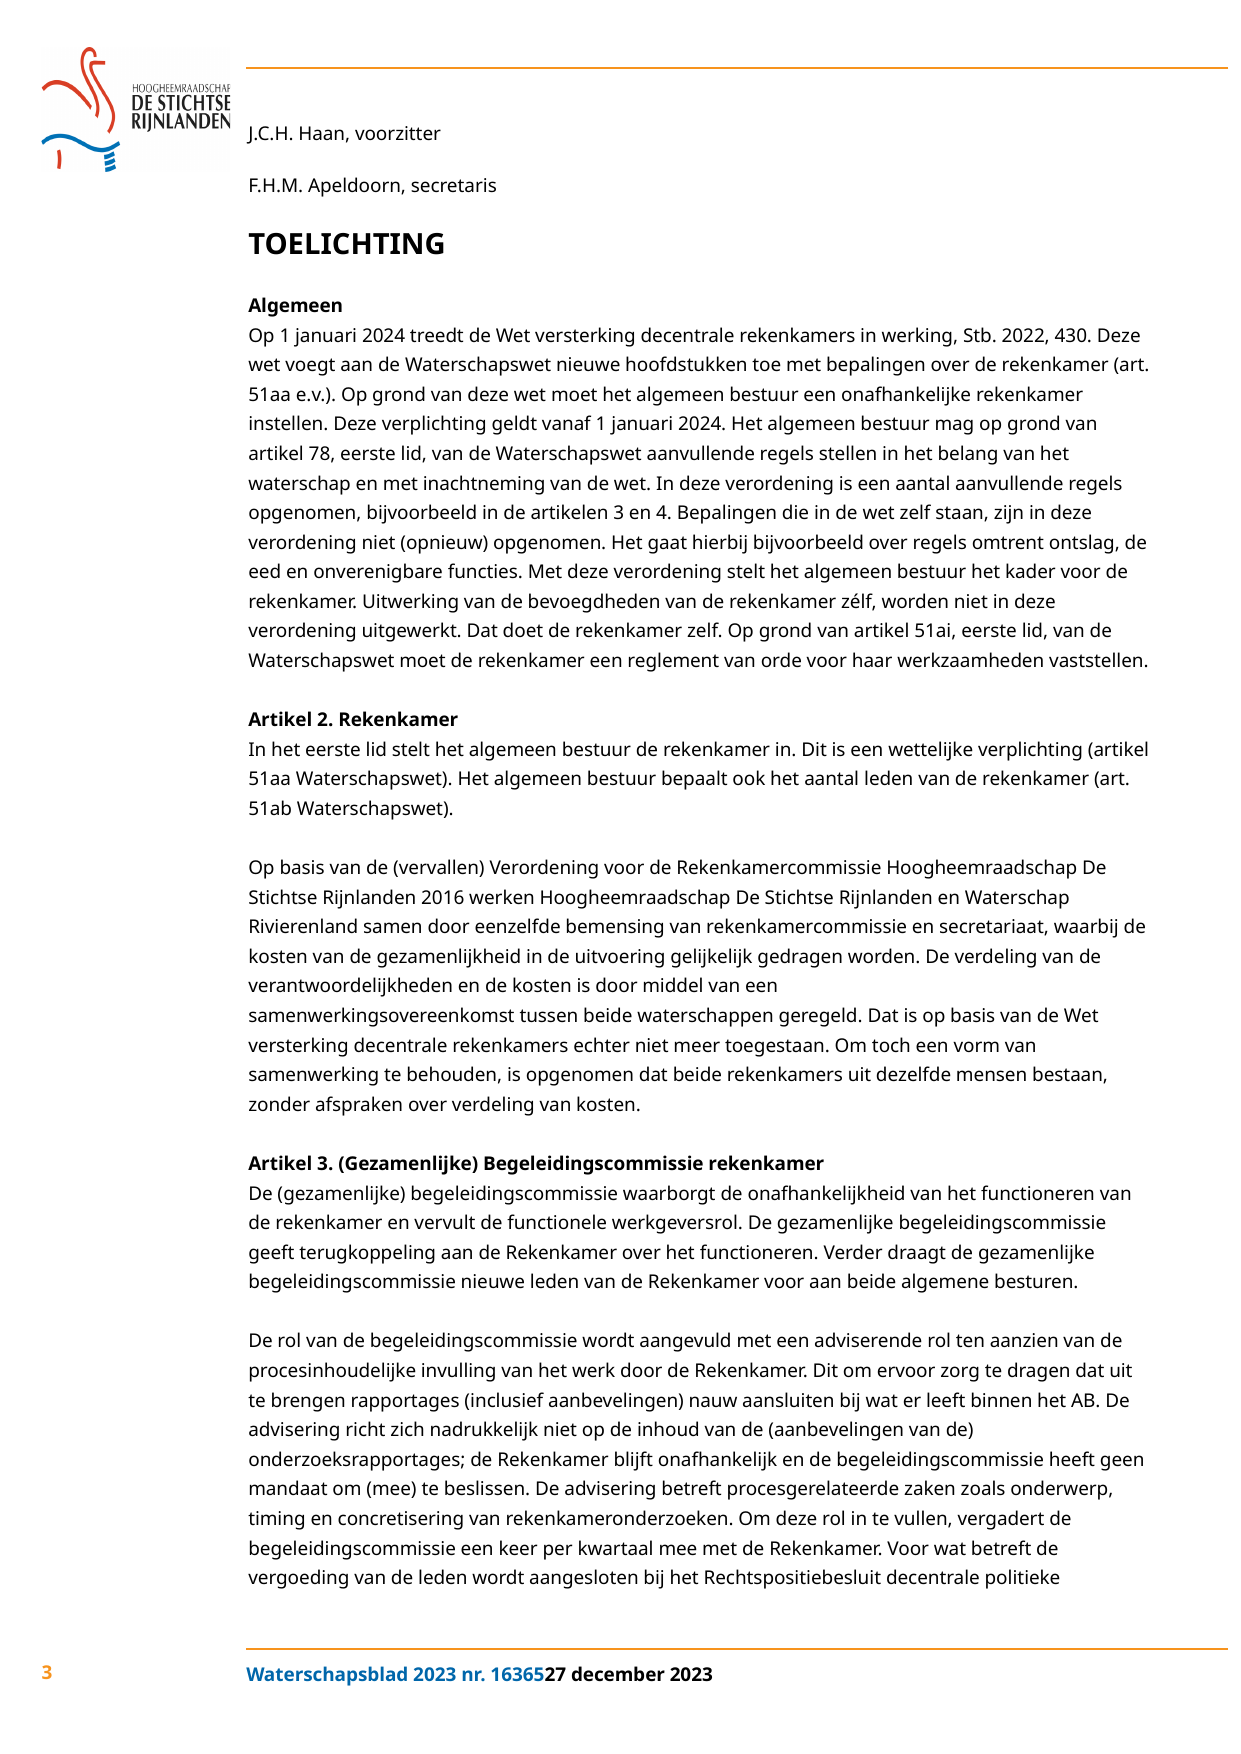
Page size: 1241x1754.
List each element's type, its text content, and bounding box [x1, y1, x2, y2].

text samenwerkingsovereenkomst tussen beide waterschappen geregeld. Dat is op basis van de Wet versterking decentrale rekenkamers echter niet meer toegestaan. Om toch een vorm van samenwerking te behouden, is opgenomen dat beide rekenkamers uit dezelfde mensen bestaan, zonder afspraken over verdeling van kosten. [248, 1002, 1152, 1117]
text Artikel 3. (Gezamenlijke) Begeleidingscommissie rekenkamer [248, 1150, 1152, 1176]
text De rol van de begeleidingscommissie wordt aangevuld met een adviserende rol ten aanzien van de procesinhoudelijke invulling van het werk door de Rekenkamer. Dit om ervoor zorg te dragen dat uit te brengen rapportages (inclusief aanbevelingen) nauw aansluiten bij wat er leeft binnen het AB. De advisering richt zich nadrukkelijk niet op de inhoud van de (aanbevelingen van de) onderzoeksrapportages; de Rekenkamer blijft onafhankelijk en de begeleidingscommissie heeft geen mandaat om (mee) te beslissen. De advisering betreft procesgerelateerde zaken zoals onderwerp, timing en concretisering van rekenkameronderzoeken. Om deze rol in te vullen, vergadert de begeleidingscommissie een keer per kwartaal mee met de Rekenkamer. Voor wat betreft de vergoeding van de leden wordt aangesloten bij het Rechtspositiebesluit decentrale politieke [248, 1328, 1152, 1590]
text Artikel 2. Rekenkamer [248, 706, 1152, 732]
picture [41, 47, 231, 172]
text J.C.H. Haan, voorzitter [248, 121, 1152, 146]
text In het eerste lid stelt het algemeen bestuur de rekenkamer in. Dit is een wettelijke verplichting (artikel 51aa Waterschapswet). Het algemeen bestuur bepaalt ook het aantal leden van de rekenkamer (art. 51ab Waterschapswet). [248, 736, 1152, 821]
text TOELICHTING [248, 223, 1152, 263]
text Op basis van de (vervallen) Verordening voor de Rekenkamercommissie Hoogheemraadschap De Stichtse Rijnlanden 2016 werken Hoogheemraadschap De Stichtse Rijnlanden en Waterschap Rivierenland samen door eenzelfde bemensing van rekenkamercommissie en secretariaat, waarbij de kosten van de gezamenlijkheid in de uitvoering gelijkelijk gedragen worden. De verdeling van de verantwoordelijkheden en de kosten is door middel van een [248, 854, 1152, 998]
text De (gezamenlijke) begeleidingscommissie waarborgt de onafhankelijkheid van het functioneren van de rekenkamer en vervult de functionele werkgeversrol. De gezamenlijke begeleidingscommissie geeft terugkoppeling aan de Rekenkamer over het functioneren. Verder draagt de gezamenlijke begeleidingscommissie nieuwe leden van de Rekenkamer voor aan beide algemene besturen. [248, 1180, 1152, 1294]
text F.H.M. Apeldoorn, secretaris [248, 172, 1152, 198]
text Op 1 januari 2024 treedt de Wet versterking decentrale rekenkamers in werking, Stb. 2022, 430. Deze wet voegt aan de Waterschapswet nieuwe hoofdstukken toe met bepalingen over de rekenkamer (art. 51aa e.v.). Op grond van deze wet moet het algemeen bestuur een onafhankelijke rekenkamer instellen. Deze verplichting geldt vanaf 1 januari 2024. Het algemeen bestuur mag op grond van artikel 78, eerste lid, van de Waterschapswet aanvullende regels stellen in het belang van het waterschap en met inachtneming van de wet. In deze verordening is een aantal aanvullende regels opgenomen, bijvoorbeeld in de artikelen 3 en 4. Bepalingen die in de wet zelf staan, zijn in deze verordening niet (opnieuw) opgenomen. Het gaat hierbij bijvoorbeeld over regels omtrent ontslag, de eed en onverenigbare functies. Met deze verordening stelt het algemeen bestuur het kader voor de rekenkamer. Uitwerking van de bevoegdheden van de rekenkamer zélf, worden niet in deze verordening uitgewerkt. Dat doet de rekenkamer zelf. Op grond van artikel 51ai, eerste lid, van de Waterschapswet moet de rekenkamer een reglement van orde voor haar werkzaamheden vaststellen. [248, 322, 1152, 673]
text Algemeen [248, 292, 1152, 318]
